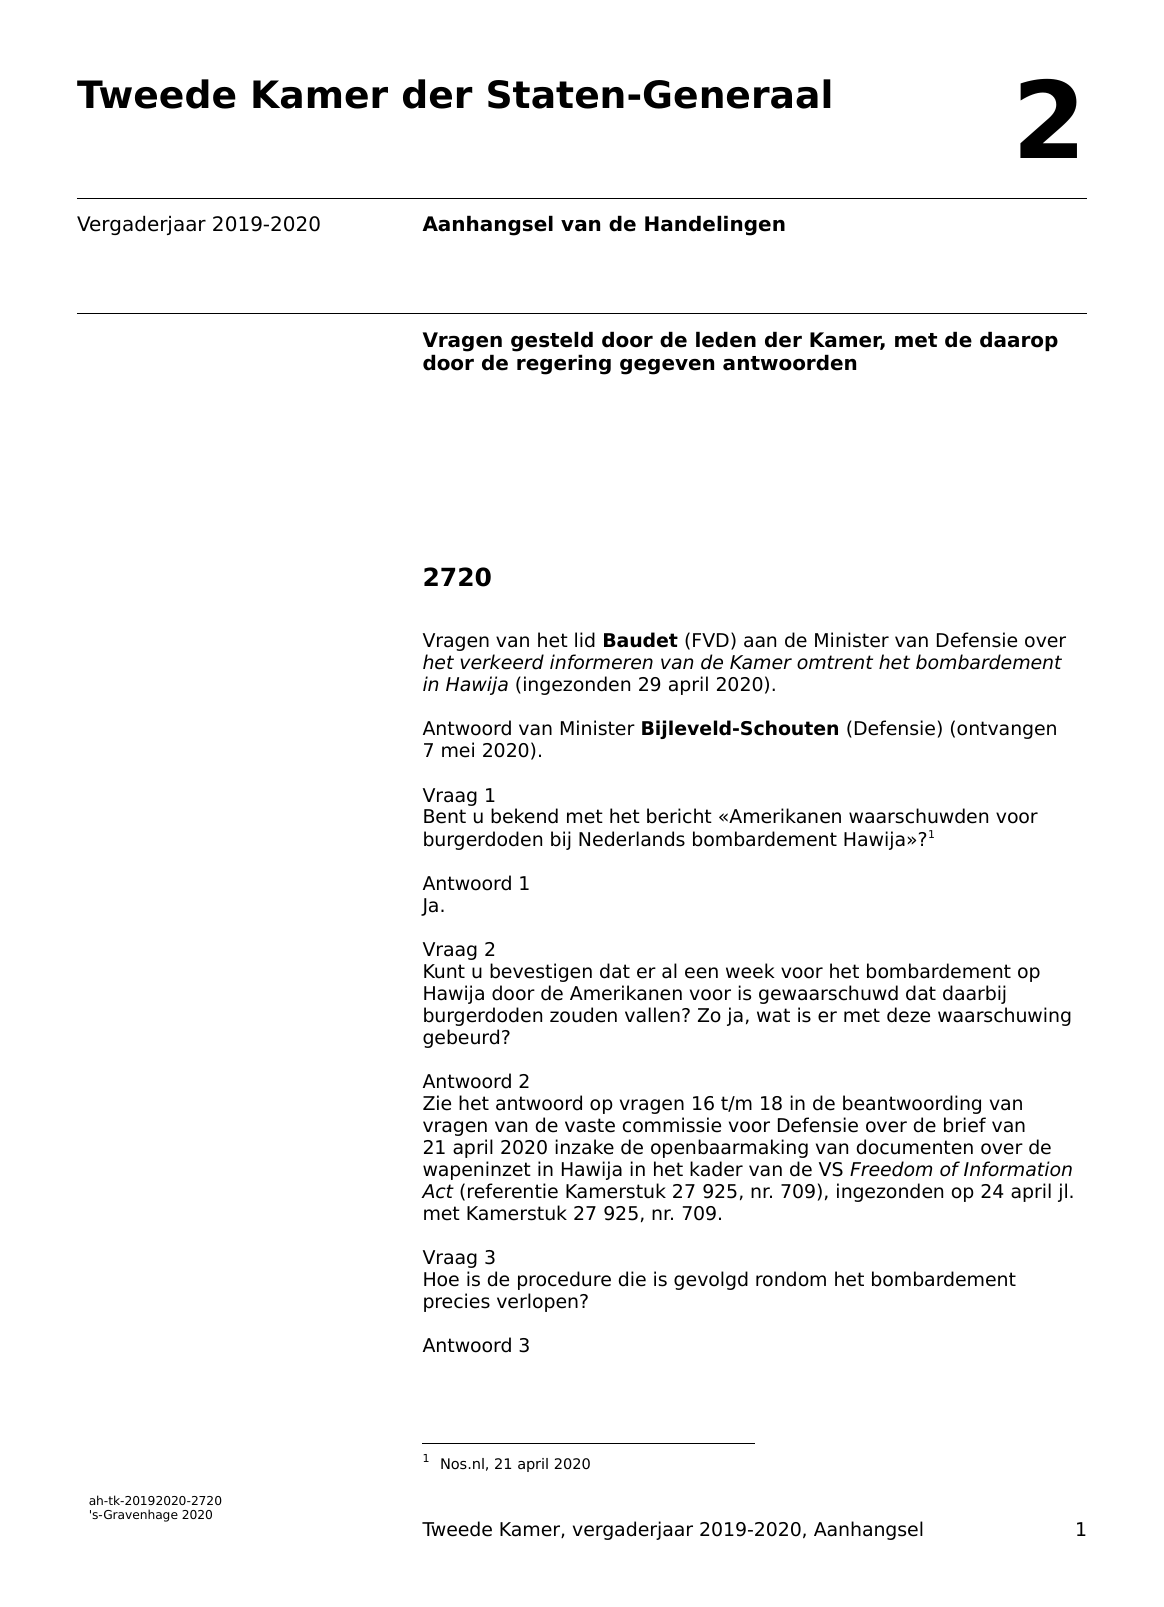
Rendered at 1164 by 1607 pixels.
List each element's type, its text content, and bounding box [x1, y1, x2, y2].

table_header 2 [886, 59, 1087, 198]
text ah-tk-20192020-2720 [88, 1494, 323, 1508]
table_cell [77, 314, 422, 375]
table_cell Vragen gesteld door de leden der Kamer, met de daarop door de regering gegeven antwoorden [422, 314, 1087, 375]
text Antwoord 1 [422, 873, 1087, 894]
text 2720 [422, 563, 1087, 592]
text Zie het antwoord op vragen 16 t/m 18 in de beantwoording van vragen van de vaste commissie voor Defensie over de brief van 21 april 2020 inzake de openbaarmaking van documenten over de wapeninzet in Hawija in het kader van de VS Freedom of Information Act (referentie Kamerstuk 27 925, nr. 709), ingezonden op 24 april jl. met Kamerstuk 27 925, nr. 709. [422, 1093, 1087, 1225]
text Vraag 2 [422, 939, 1087, 961]
table_cell Aanhangsel van de Handelingen [422, 199, 1087, 313]
text Hoe is de procedure die is gevolgd rondom het bombardement precies verlopen? [422, 1269, 1087, 1313]
text Antwoord 2 [422, 1071, 1087, 1093]
table_cell Vergaderjaar 2019-2020 [77, 199, 422, 313]
text Antwoord 3 [422, 1335, 1087, 1357]
text Ja. [422, 894, 1087, 917]
text 's-Gravenhage 2020 [88, 1508, 323, 1522]
text Antwoord van Minister Bijleveld-Schouten (Defensie) (ontvangen 7 mei 2020). [422, 718, 1087, 762]
text Bent u bekend met het bericht «Amerikanen waarschuwden voor burgerdoden bij Nederlands bombardement Hawija»? [422, 806, 1087, 850]
table_header Tweede Kamer der Staten-Generaal [77, 59, 886, 198]
text Vraag 1 [422, 784, 1087, 806]
text Vraag 3 [422, 1247, 1087, 1269]
text Vragen van het lid Baudet (FVD) aan de Minister van Defensie over het verkeerd informeren van de Kamer omtrent het bombardement in Hawija (ingezonden 29 april 2020). [422, 630, 1087, 696]
text Kunt u bevestigen dat er al een week voor het bombardement op Hawija door de Amerikanen voor is gewaarschuwd dat daarbij burgerdoden zouden vallen? Zo ja, wat is er met deze waarschuwing gebeurd? [422, 961, 1087, 1049]
text Nos.nl, 21 april 2020 [422, 1452, 1087, 1474]
